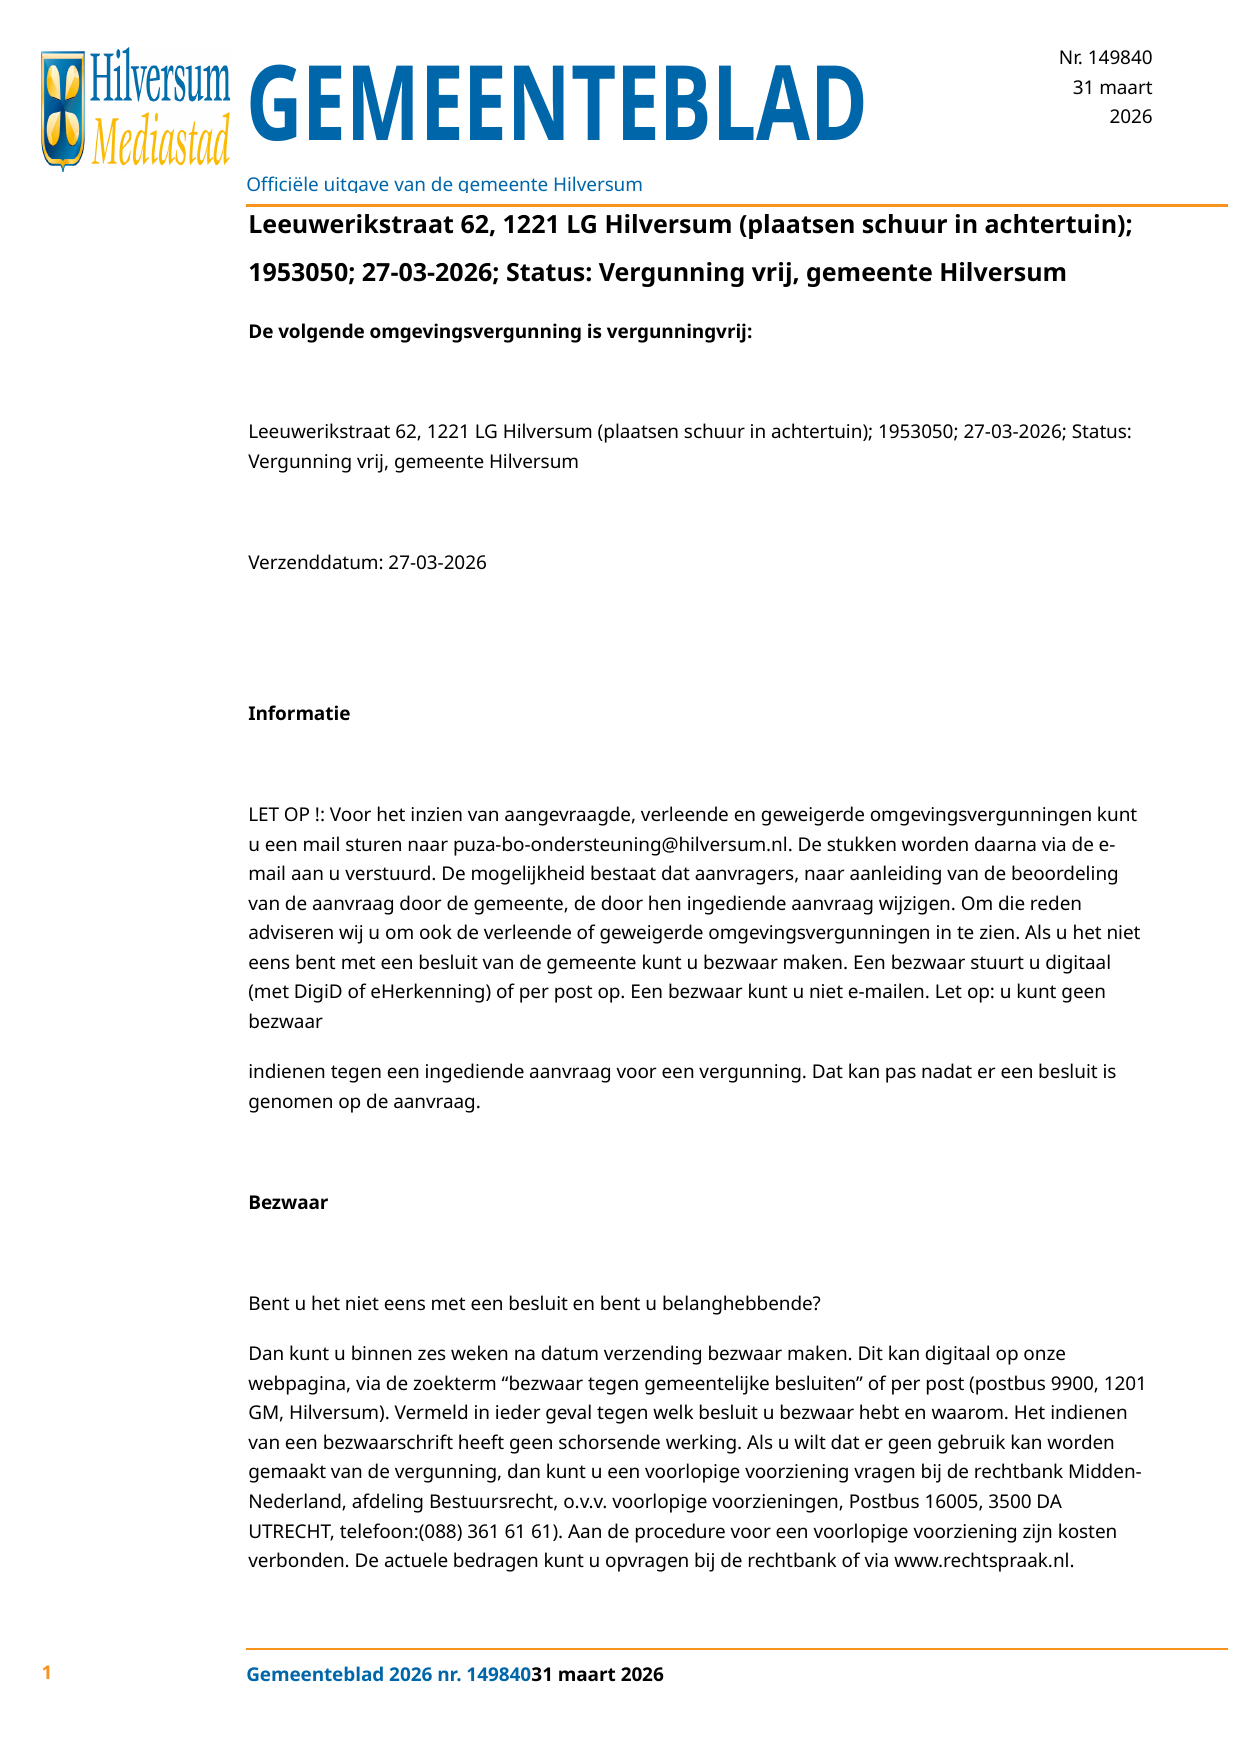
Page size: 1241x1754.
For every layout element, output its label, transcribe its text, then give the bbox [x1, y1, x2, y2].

text Informatie [248, 700, 1152, 726]
text LET OP !: Voor het inzien van aangevraagde, verleende en geweigerde omgevingsvergunningen kunt u een mail sturen naar puza-bo-ondersteuning@hilversum.nl. De stukken worden daarna via de e-mail aan u verstuurd. De mogelijkheid bestaat dat aanvragers, naar aanleiding van de beoordeling van de aanvraag door de gemeente, de door hen ingediende aanvraag wijzigen. Om die reden adviseren wij u om ook de verleende of geweigerde omgevingsvergunningen in te zien. Als u het niet eens bent met een besluit van de gemeente kunt u bezwaar maken. Een bezwaar stuurt u digitaal (met DigiD of eHerkenning) of per post op. Een bezwaar kunt u niet e-mailen. Let op: u kunt geen bezwaar [248, 801, 1152, 1034]
text Dan kunt u binnen zes weken na datum verzending bezwaar maken. Dit kan digitaal op onze webpagina, via de zoekterm “bezwaar tegen gemeentelijke besluiten” of per post (postbus 9900, 1201 GM, Hilversum). Vermeld in ieder geval tegen welk besluit u bezwaar hebt en waarom. Het indienen van een bezwaarschrift heeft geen schorsende werking. Als u wilt dat er geen gebruik kan worden gemaakt van de vergunning, dan kunt u een voorlopige voorziening vragen bij de rechtbank Midden-Nederland, afdeling Bestuursrecht, o.v.v. voorlopige voorzieningen, Postbus 16005, 3500 DA UTRECHT, telefoon:(088) 361 61 61). Aan de procedure voor een voorlopige voorziening zijn kosten verbonden. De actuele bedragen kunt u opvragen bij de rechtbank of via www.rechtspraak.nl. [248, 1340, 1152, 1573]
text Bent u het niet eens met een besluit en bent u belanghebbende? [248, 1290, 1152, 1316]
text Verzenddatum: 27-03-2026 [248, 549, 1152, 575]
text Bezwaar [248, 1189, 1152, 1215]
text De volgende omgevingsvergunning is vergunningvrij: [248, 318, 1152, 344]
text indienen tegen een ingediende aanvraag voor een vergunning. Dat kan pas nadat er een besluit is genomen op de aanvraag. [248, 1059, 1152, 1114]
picture [41, 47, 231, 172]
text Leeuwerikstraat 62, 1221 LG Hilversum (plaatsen schuur in achtertuin); 1953050; 27-03-2026; Status: Vergunning vrij, gemeente Hilversum [248, 207, 1152, 288]
text Leeuwerikstraat 62, 1221 LG Hilversum (plaatsen schuur in achtertuin); 1953050; 27-03-2026; Status: Vergunning vrij, gemeente Hilversum [248, 419, 1152, 474]
